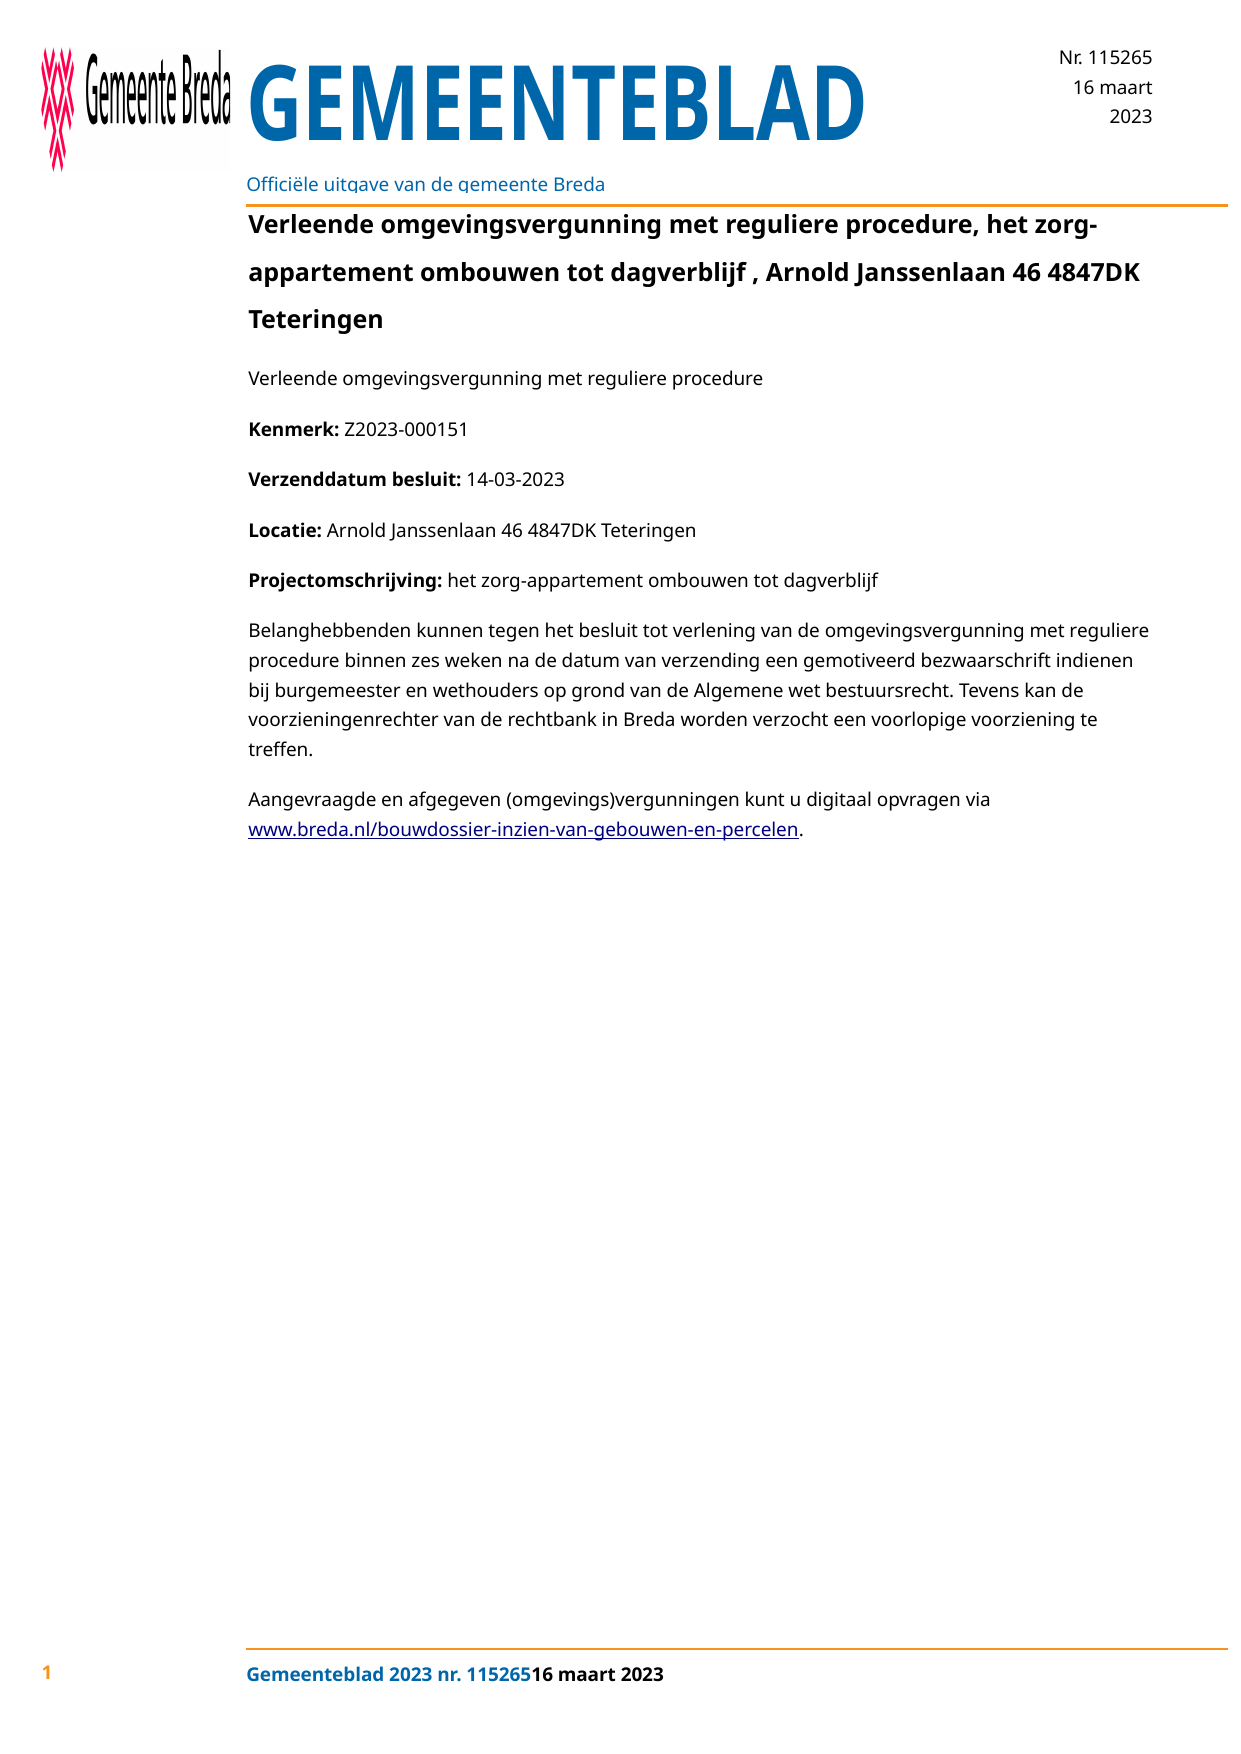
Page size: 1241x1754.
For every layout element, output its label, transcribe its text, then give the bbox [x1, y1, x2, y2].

text Verleende omgevingsvergunning met reguliere procedure [248, 366, 1152, 391]
text Kenmerk: Z2023-000151 [248, 416, 1152, 442]
text Aangevraagde en afgegeven (omgevings)vergunningen kunt u digitaal opvragen via www.breda.nl/bouwdossier-inzien-van-gebouwen-en-percelen. [248, 786, 1152, 842]
text Locatie: Arnold Janssenlaan 46 4847DK Teteringen [248, 517, 1152, 542]
text Verleende omgevingsvergunning met reguliere procedure, het zorg-appartement ombouwen tot dagverblijf , Arnold Janssenlaan 46 4847DK Teteringen [248, 207, 1152, 336]
text Projectomschrijving: het zorg-appartement ombouwen tot dagverblijf [248, 567, 1152, 593]
text Belanghebbenden kunnen tegen het besluit tot verlening van de omgevingsvergunning met reguliere procedure binnen zes weken na de datum van verzending een gemotiveerd bezwaarschrift indienen bij burgemeester en wethouders op grond van de Algemene wet bestuursrecht. Tevens kan de voorzieningenrechter van de rechtbank in Breda worden verzocht een voorlopige voorziening te treffen. [248, 618, 1152, 762]
picture [41, 47, 231, 172]
text Verzenddatum besluit: 14-03-2023 [248, 466, 1152, 492]
